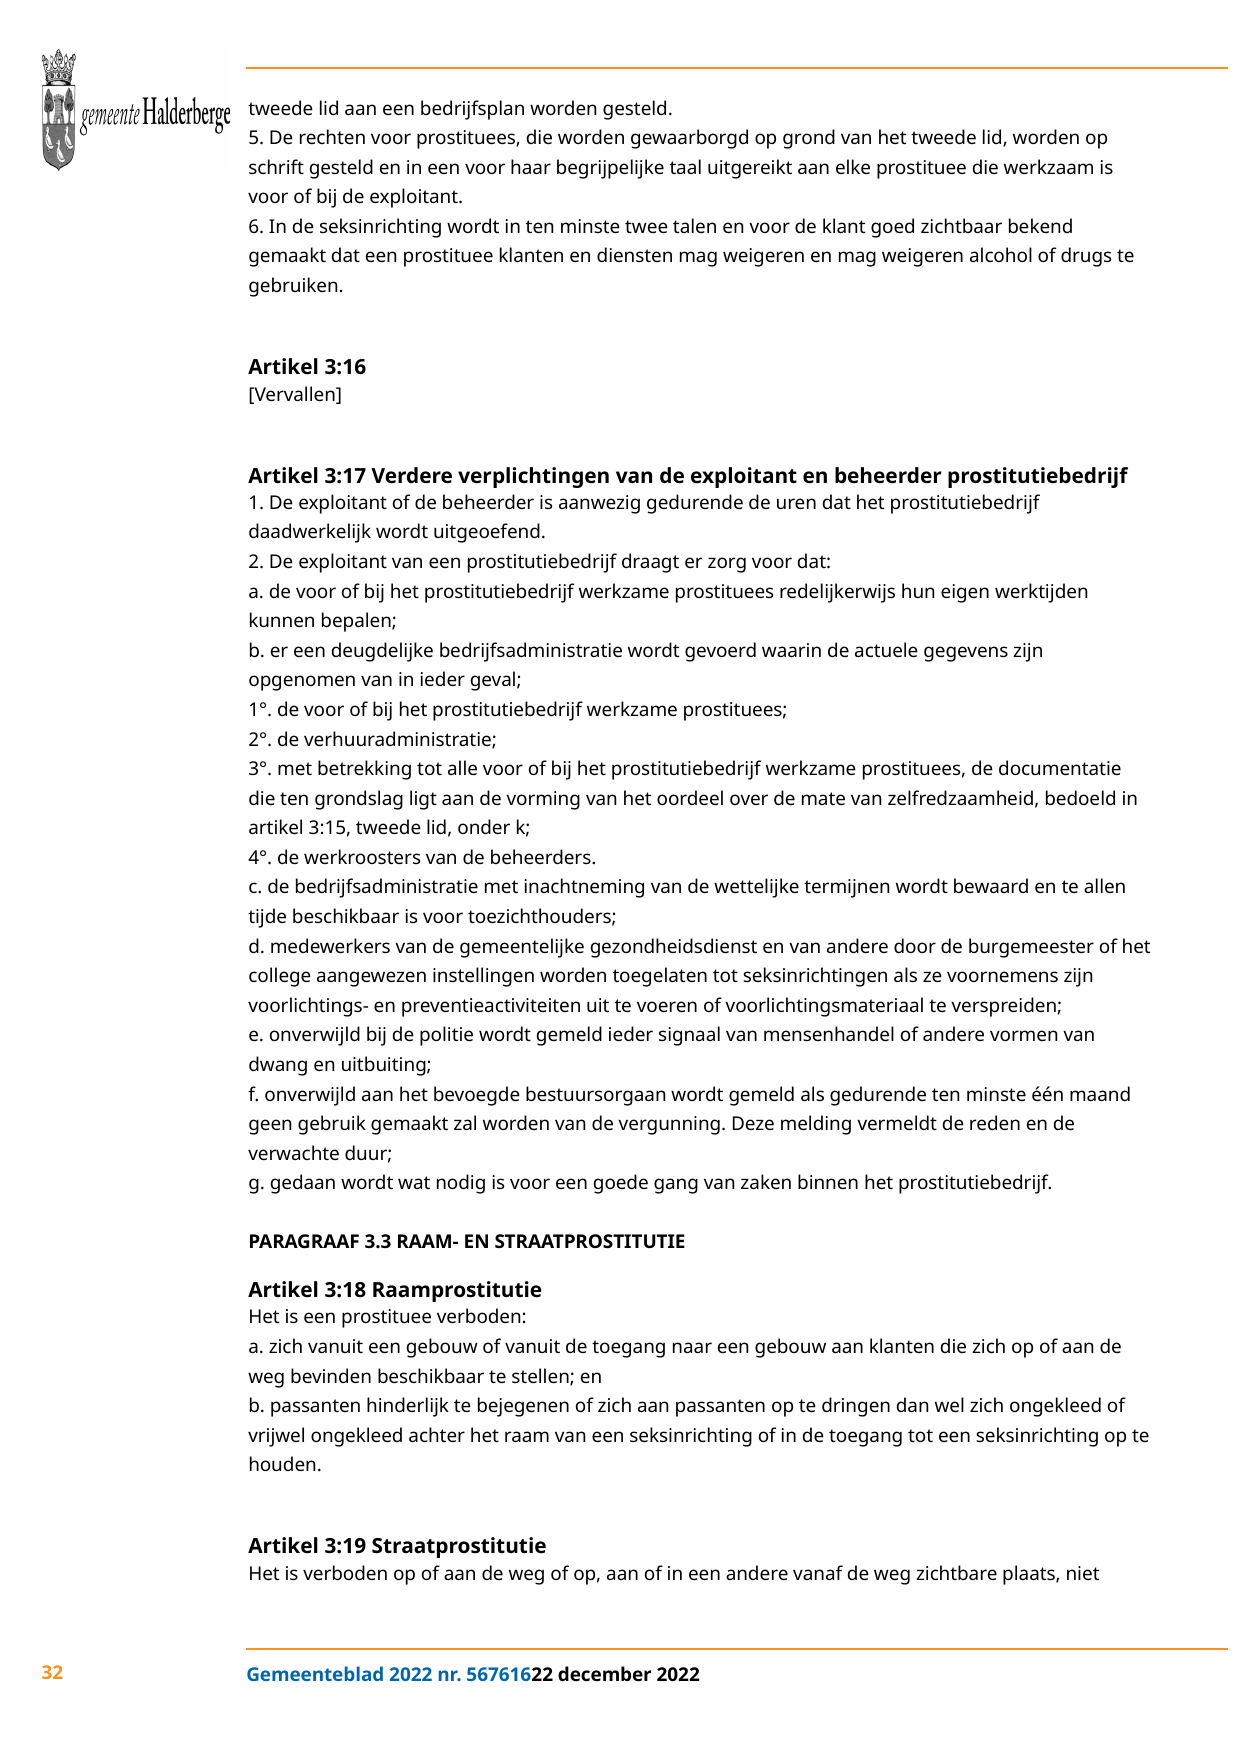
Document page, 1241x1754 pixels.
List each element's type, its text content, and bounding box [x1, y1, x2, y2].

text tweede lid aan een bedrijfsplan worden gesteld. [248, 95, 1152, 121]
text Artikel 3:16 [248, 352, 1152, 381]
text a. de voor of bij het prostitutiebedrijf werkzame prostituees redelijkerwijs hun eigen werktijden kunnen bepalen; [248, 578, 1152, 633]
text [Vervallen] [248, 381, 1152, 406]
text e. onverwijld bij de politie wordt gemeld ieder signaal van mensenhandel of andere vormen van dwang en uitbuiting; [248, 1022, 1152, 1077]
text b. er een deugdelijke bedrijfsadministratie wordt gevoerd waarin de actuele gegevens zijn opgenomen van in ieder geval; [248, 637, 1152, 692]
text 1°. de voor of bij het prostitutiebedrijf werkzame prostituees; [248, 696, 1152, 722]
text 5. De rechten voor prostituees, die worden gewaarborgd op grond van het tweede lid, worden op schrift gesteld en in een voor haar begrijpelijke taal uitgereikt aan elke prostituee die werkzaam is voor of bij de exploitant. [248, 124, 1152, 209]
text 2. De exploitant van een prostitutiebedrijf draagt er zorg voor dat: [248, 548, 1152, 574]
text 2°. de verhuuradministratie; [248, 726, 1152, 752]
text c. de bedrijfsadministratie met inachtneming van de wettelijke termijnen wordt bewaard en te allen tijde beschikbaar is voor toezichthouders; [248, 874, 1152, 929]
text 6. In de seksinrichting wordt in ten minste twee talen en voor de klant goed zichtbaar bekend gemaakt dat een prostituee klanten en diensten mag weigeren en mag weigeren alcohol of drugs te gebruiken. [248, 213, 1152, 298]
text f. onverwijld aan het bevoegde bestuursorgaan wordt gemeld als gedurende ten minste één maand geen gebruik gemaakt zal worden van de vergunning. Deze melding vermeldt de reden en de verwachte duur; [248, 1081, 1152, 1166]
picture [41, 47, 231, 172]
text Artikel 3:19 Straatprostitutie [248, 1532, 1152, 1560]
text d. medewerkers van de gemeentelijke gezondheidsdienst en van andere door de burgemeester of het college aangewezen instellingen worden toegelaten tot seksinrichtingen als ze voornemens zijn voorlichtings- en preventieactiviteiten uit te voeren of voorlichtingsmateriaal te verspreiden; [248, 933, 1152, 1018]
text b. passanten hinderlijk te bejegenen of zich aan passanten op te dringen dan wel zich ongekleed of vrijwel ongekleed achter het raam van een seksinrichting of in de toegang tot een seksinrichting op te houden. [248, 1392, 1152, 1477]
text 4°. de werkroosters van de beheerders. [248, 844, 1152, 870]
text PARAGRAAF 3.3 RAAM- EN STRAATPROSTITUTIE [248, 1229, 1152, 1254]
text Artikel 3:18 Raamprostitutie [248, 1275, 1152, 1304]
text Artikel 3:17 Verdere verplichtingen van de exploitant en beheerder prostitutiebedrijf [248, 461, 1152, 489]
text a. zich vanuit een gebouw of vanuit de toegang naar een gebouw aan klanten die zich op of aan de weg bevinden beschikbaar te stellen; en [248, 1333, 1152, 1389]
text 3°. met betrekking tot alle voor of bij het prostitutiebedrijf werkzame prostituees, de documentatie die ten grondslag ligt aan de vorming van het oordeel over de mate van zelfredzaamheid, bedoeld in artikel 3:15, tweede lid, onder k; [248, 755, 1152, 840]
text Het is verboden op of aan de weg of op, aan of in een andere vanaf de weg zichtbare plaats, niet [248, 1560, 1152, 1586]
text Het is een prostituee verboden: [248, 1304, 1152, 1329]
text g. gedaan wordt wat nodig is voor een goede gang van zaken binnen het prostitutiebedrijf. [248, 1169, 1152, 1195]
text 1. De exploitant of de beheerder is aanwezig gedurende de uren dat het prostitutiebedrijf daadwerkelijk wordt uitgeoefend. [248, 489, 1152, 544]
